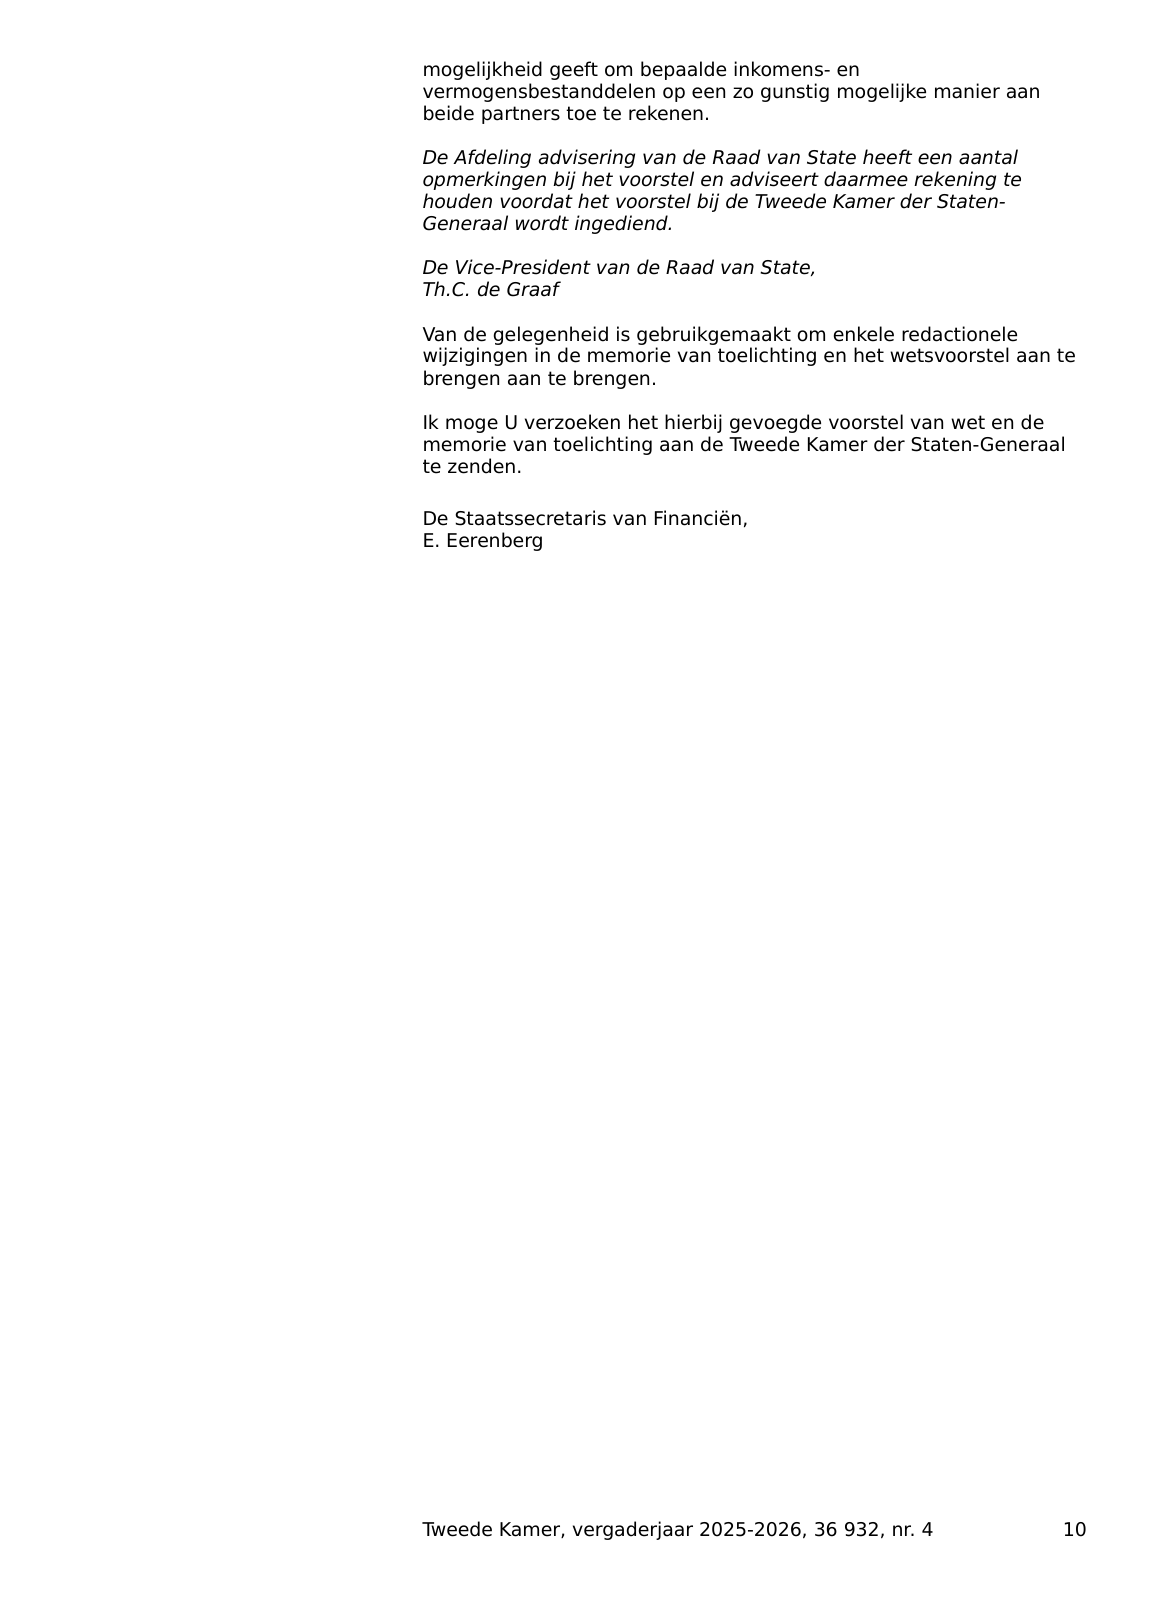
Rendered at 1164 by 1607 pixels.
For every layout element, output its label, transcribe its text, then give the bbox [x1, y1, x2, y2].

text De Afdeling advisering van de Raad van State heeft een aantal opmerkingen bij het voorstel en adviseert daarmee rekening te houden voordat het voorstel bij de Tweede Kamer der Staten-Generaal wordt ingediend. [422, 147, 1087, 235]
text De Vice-President van de Raad van State, [422, 257, 1087, 279]
text De Staatssecretaris van Financiën, E. Eerenberg [422, 507, 1087, 551]
text mogelijkheid geeft om bepaalde inkomens- en vermogensbestanddelen op een zo gunstig mogelijke manier aan beide partners toe te rekenen. [422, 59, 1087, 125]
text Th.C. de Graaf [422, 279, 1087, 301]
text Ik moge U verzoeken het hierbij gevoegde voorstel van wet en de memorie van toelichting aan de Tweede Kamer der Staten-Generaal te zenden. [422, 412, 1087, 477]
text Van de gelegenheid is gebruikgemaakt om enkele redactionele wijzigingen in de memorie van toelichting en het wetsvoorstel aan te brengen aan te brengen. [422, 323, 1087, 389]
